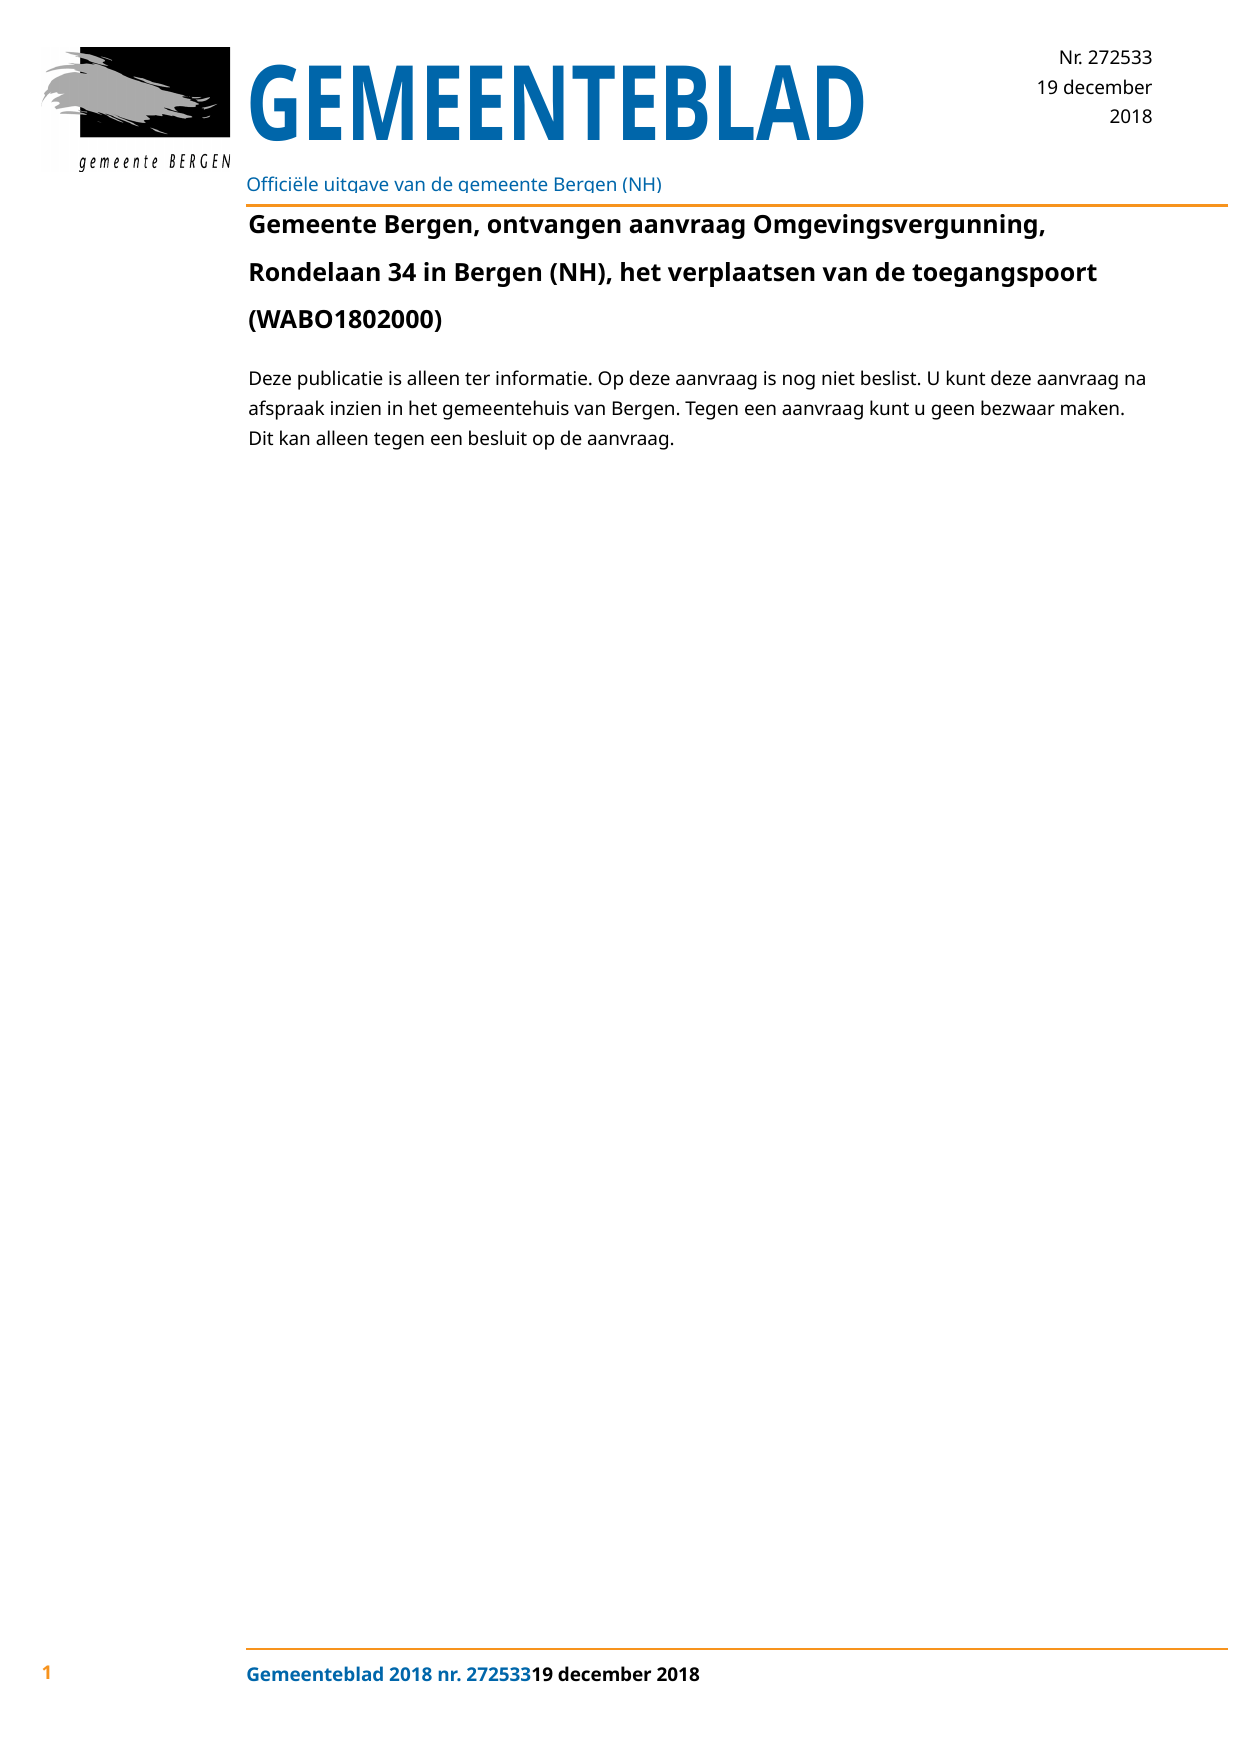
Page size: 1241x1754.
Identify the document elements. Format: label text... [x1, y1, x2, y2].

text Deze publicatie is alleen ter informatie. Op deze aanvraag is nog niet beslist. U kunt deze aanvraag na afspraak inzien in het gemeentehuis van Bergen. Tegen een aanvraag kunt u geen bezwaar maken. Dit kan alleen tegen een besluit op de aanvraag. [248, 366, 1152, 450]
picture [41, 47, 231, 172]
text Gemeente Bergen, ontvangen aanvraag Omgevingsvergunning, Rondelaan 34 in Bergen (NH), het verplaatsen van de toegangspoort (WABO1802000) [248, 207, 1152, 336]
